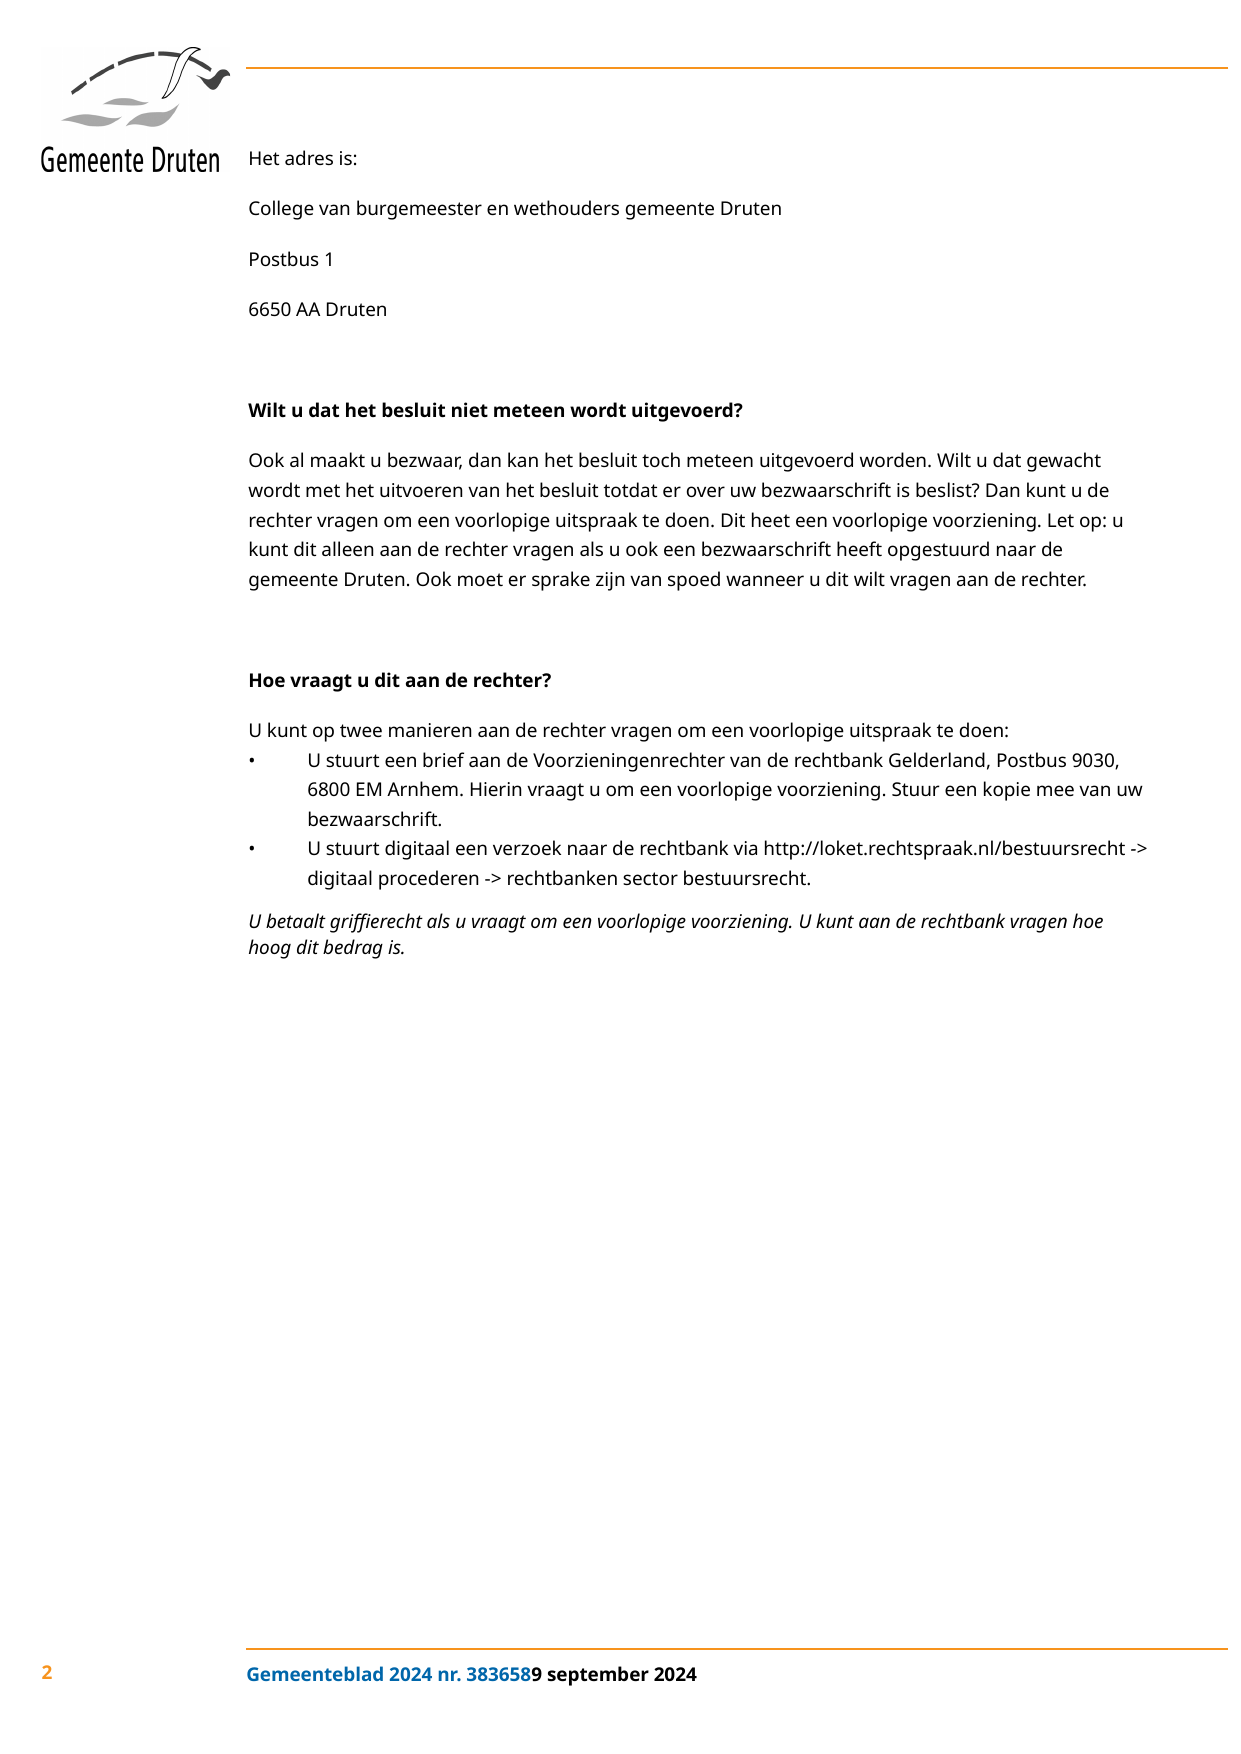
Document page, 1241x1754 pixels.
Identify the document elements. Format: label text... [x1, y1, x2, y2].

picture [41, 47, 231, 172]
text Ook al maakt u bezwaar, dan kan het besluit toch meteen uitgevoerd worden. Wilt u dat gewacht wordt met het uitvoeren van het besluit totdat er over uw bezwaarschrift is beslist? Dan kunt u de rechter vragen om een voorlopige uitspraak te doen. Dit heet een voorlopige voorziening. Let op: u kunt dit alleen aan de rechter vragen als u ook een bezwaarschrift heeft opgestuurd naar de gemeente Druten. Ook moet er sprake zijn van spoed wanneer u dit wilt vragen aan de rechter. [248, 448, 1152, 592]
text 6650 AA Druten [248, 296, 1152, 322]
text College van burgemeester en wethouders gemeente Druten [248, 196, 1152, 221]
text Wilt u dat het besluit niet meteen wordt uitgevoerd? [248, 397, 1152, 423]
text U kunt op twee manieren aan de rechter vragen om een voorlopige uitspraak te doen: [248, 717, 1152, 743]
list U stuurt een brief aan de Voorzieningenrechter van de rechtbank Gelderland, Postbus 9030, 6800 EM Arnhem. Hierin vraagt u om een voorlopige voorziening. Stuur een kopie mee van uw bezwaarschrift. [248, 747, 1152, 832]
list U stuurt digitaal een verzoek naar de rechtbank via http://loket.rechtspraak.nl/bestuursrecht -> digitaal procederen -> rechtbanken sector bestuursrecht. [248, 836, 1152, 891]
text U betaalt griffierecht als u vraagt om een voorlopige voorziening. U kunt aan de rechtbank vragen hoe hoog dit bedrag is. [248, 908, 1152, 960]
text Hoe vraagt u dit aan de rechter? [248, 667, 1152, 693]
text Postbus 1 [248, 246, 1152, 272]
text Het adres is: [248, 145, 1152, 171]
